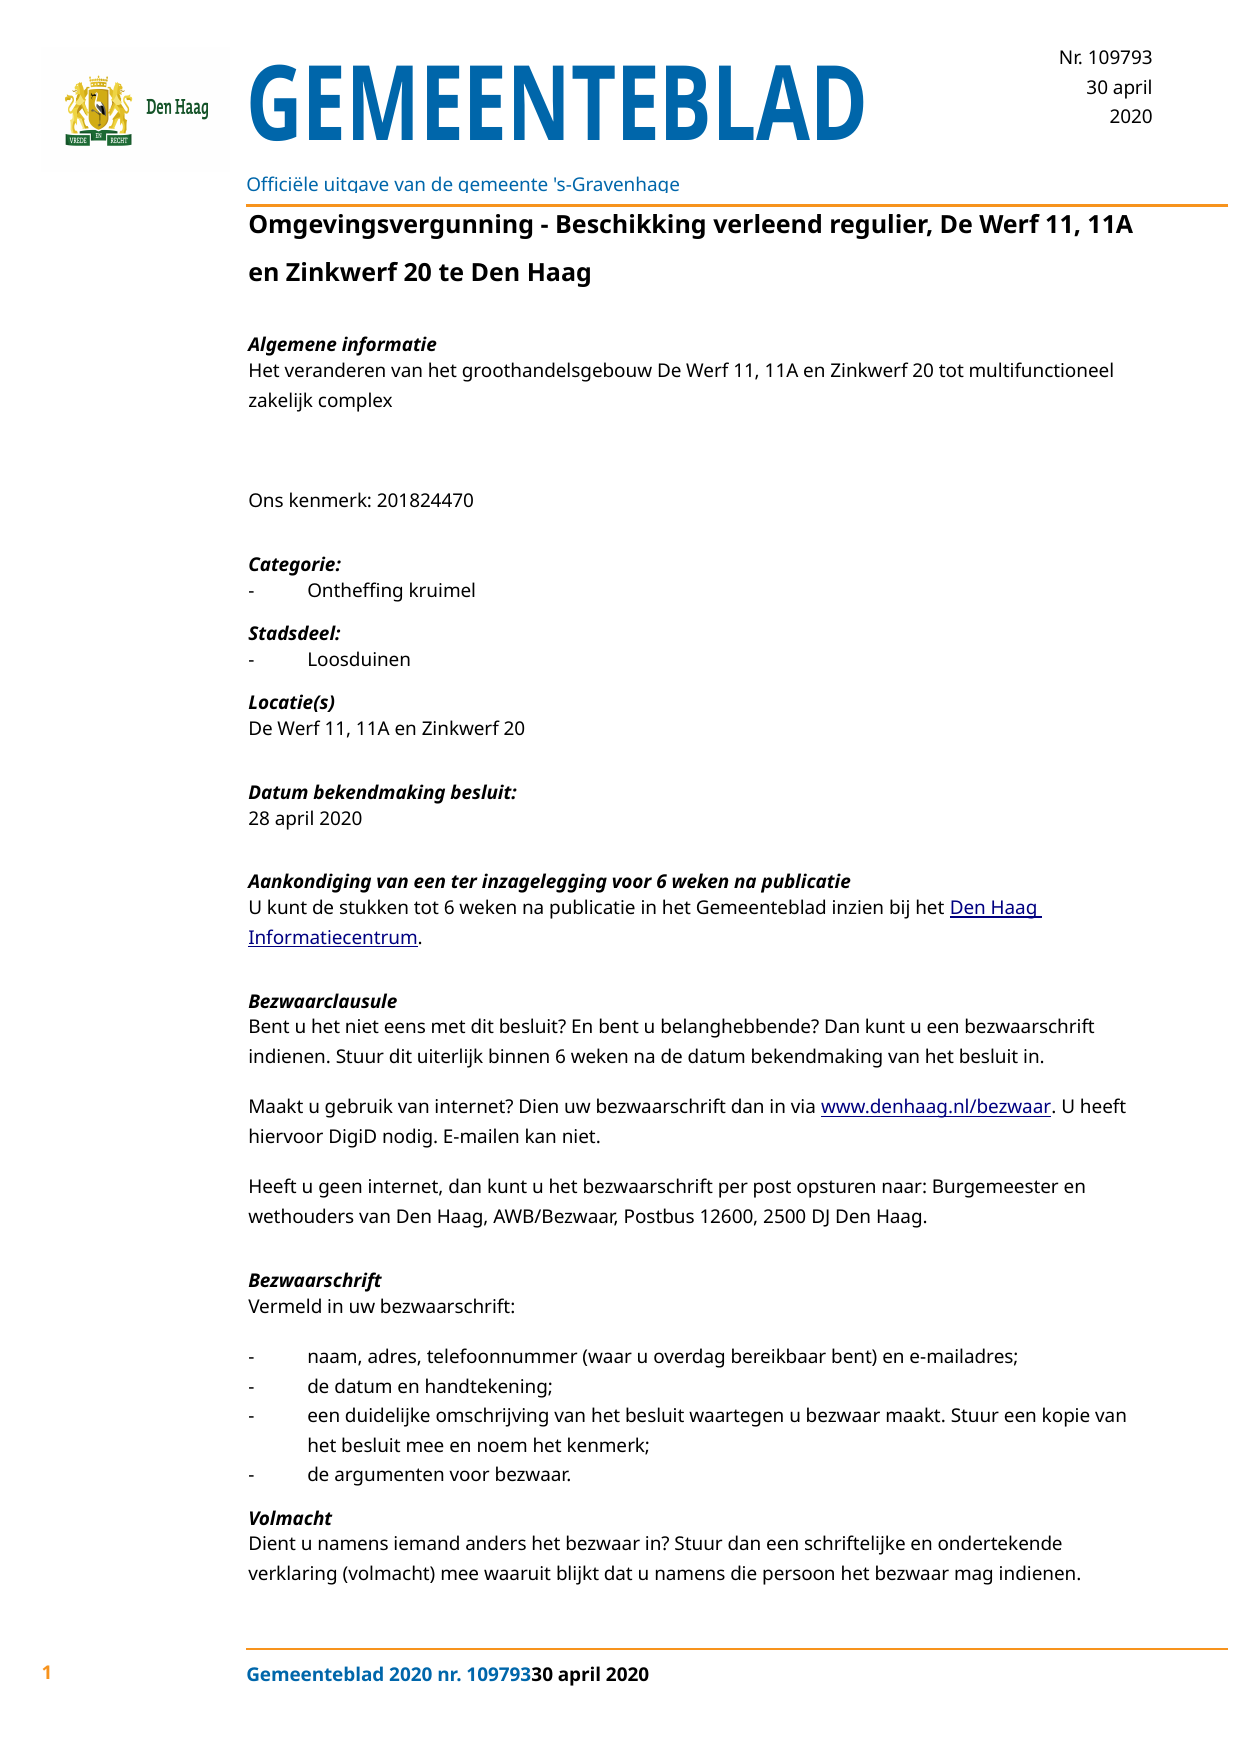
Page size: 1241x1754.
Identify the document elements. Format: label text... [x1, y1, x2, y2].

text Locatie(s) [248, 689, 1152, 715]
text Aankondiging van een ter inzagelegging voor 6 weken na publicatie [248, 869, 1152, 894]
text Stadsdeel: [248, 620, 1152, 646]
list een duidelijke omschrijving van het besluit waartegen u bezwaar maakt. Stuur een kopie van het besluit mee en noem het kenmerk; [248, 1402, 1152, 1458]
text Bent u het niet eens met dit besluit? En bent u belanghebbende? Dan kunt u een bezwaarschrift indienen. Stuur dit uiterlijk binnen 6 weken na de datum bekendmaking van het besluit in. [248, 1014, 1152, 1069]
text Ons kenmerk: 201824470 [248, 488, 1152, 513]
text Volmacht [248, 1505, 1152, 1531]
list Ontheffing kruimel [248, 577, 1152, 603]
list de datum en handtekening; [248, 1373, 1152, 1399]
text Het veranderen van het groothandelsgebouw De Werf 11, 11A en Zinkwerf 20 tot multifunctioneel zakelijk complex [248, 357, 1152, 412]
text 28 april 2020 [248, 805, 1152, 830]
text Categorie: [248, 552, 1152, 577]
text De Werf 11, 11A en Zinkwerf 20 [248, 715, 1152, 741]
text Algemene informatie [248, 331, 1152, 357]
text Datum bekendmaking besluit: [248, 779, 1152, 805]
list naam, adres, telefoonnummer (waar u overdag bereikbaar bent) en e-mailadres; [248, 1343, 1152, 1369]
text Vermeld in uw bezwaarschrift: [248, 1293, 1152, 1319]
text Heeft u geen internet, dan kunt u het bezwaarschrift per post opsturen naar: Burgemeester en wethouders van Den Haag, AWB/Bezwaar, Postbus 12600, 2500 DJ Den Haag. [248, 1174, 1152, 1229]
text Maakt u gebruik van internet? Dien uw bezwaarschrift dan in via www.denhaag.nl/bezwaar. U heeft hiervoor DigiD nodig. E-mailen kan niet. [248, 1094, 1152, 1149]
text U kunt de stukken tot 6 weken na publicatie in het Gemeenteblad inzien bij het Den Haag Informatiecentrum. [248, 894, 1152, 950]
text Dient u namens iemand anders het bezwaar in? Stuur dan een schriftelijke en ondertekende verklaring (volmacht) mee waaruit blijkt dat u namens die persoon het bezwaar mag indienen. [248, 1531, 1152, 1586]
list de argumenten voor bezwaar. [248, 1462, 1152, 1487]
picture [41, 47, 231, 172]
text Bezwaarschrift [248, 1267, 1152, 1293]
text Omgevingsvergunning - Beschikking verleend regulier, De Werf 11, 11A en Zinkwerf 20 te Den Haag [248, 207, 1152, 288]
list Loosduinen [248, 646, 1152, 672]
text Bezwaarclausule [248, 988, 1152, 1014]
